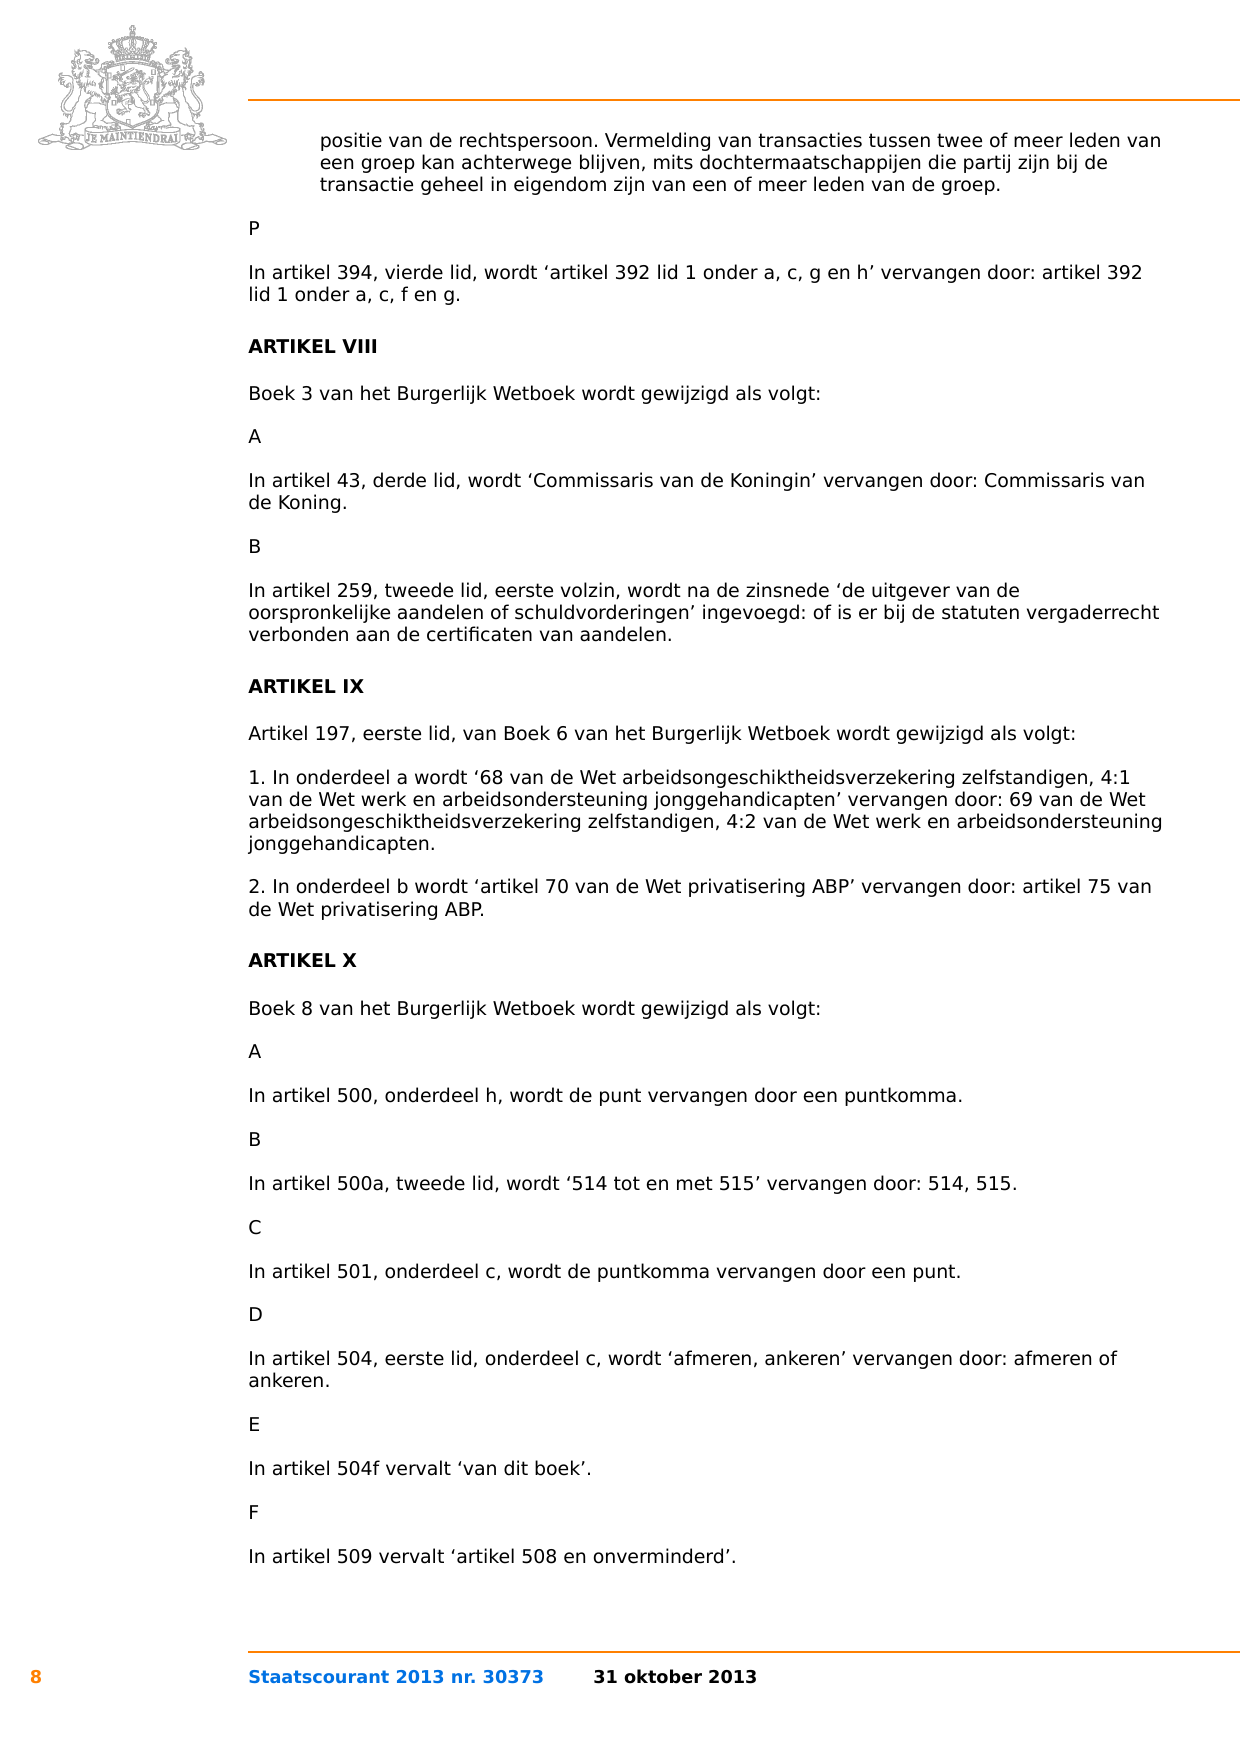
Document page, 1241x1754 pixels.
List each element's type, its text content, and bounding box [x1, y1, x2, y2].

text B [248, 536, 1163, 558]
text B [248, 1129, 1163, 1151]
text P [248, 218, 1163, 240]
picture [38, 25, 227, 150]
text F [248, 1502, 1163, 1524]
text In artikel 259, tweede lid, eerste volzin, wordt na de zinsnede ‘de uitgever van de oorspronkelijke aandelen of schuldvorderingen’ ingevoegd: of is er bij de statuten vergaderrecht verbonden aan de certificaten van aandelen. [248, 580, 1163, 646]
text In artikel 500a, tweede lid, wordt ‘514 tot en met 515’ vervangen door: 514, 515. [248, 1173, 1163, 1195]
text In artikel 43, derde lid, wordt ‘Commissaris van de Koningin’ vervangen door: Commissaris van de Koning. [248, 470, 1163, 514]
text Boek 8 van het Burgerlijk Wetboek wordt gewijzigd als volgt: [248, 997, 1163, 1019]
text A [248, 1041, 1163, 1063]
text E [248, 1414, 1163, 1436]
text In artikel 509 vervalt ‘artikel 508 en onverminderd’. [248, 1546, 1163, 1568]
text In artikel 501, onderdeel c, wordt de puntkomma vervangen door een punt. [248, 1261, 1163, 1282]
text Artikel 197, eerste lid, van Boek 6 van het Burgerlijk Wetboek wordt gewijzigd als volgt: [248, 723, 1163, 745]
text C [248, 1217, 1163, 1239]
subtitle ARTIKEL X [248, 950, 1163, 972]
text Boek 3 van het Burgerlijk Wetboek wordt gewijzigd als volgt: [248, 382, 1163, 404]
subtitle ARTIKEL VIII [248, 336, 1163, 357]
text D [248, 1304, 1163, 1326]
text 1. In onderdeel a wordt ‘68 van de Wet arbeidsongeschiktheidsverzekering zelfstandigen, 4:1 van de Wet werk en arbeidsondersteuning jonggehandicapten’ vervangen door: 69 van de Wet arbeidsongeschiktheidsverzekering zelfstandigen, 4:2 van de Wet werk en arbeidsondersteuning jonggehandicapten. [248, 767, 1163, 854]
text 2. In onderdeel b wordt ‘artikel 70 van de Wet privatisering ABP’ vervangen door: artikel 75 van de Wet privatisering ABP. [248, 876, 1163, 920]
subtitle ARTIKEL IX [248, 676, 1163, 698]
text A [248, 426, 1163, 448]
text In artikel 500, onderdeel h, wordt de punt vervangen door een puntkomma. [248, 1085, 1163, 1107]
text In artikel 394, vierde lid, wordt ‘artikel 392 lid 1 onder a, c, g en h’ vervangen door: artikel 392 lid 1 onder a, c, f en g. [248, 262, 1163, 306]
text In artikel 504, eerste lid, onderdeel c, wordt ‘afmeren, ankeren’ vervangen door: afmeren of ankeren. [248, 1348, 1163, 1392]
text positie van de rechtspersoon. Vermelding van transacties tussen twee of meer leden van een groep kan achterwege blijven, mits dochtermaatschappijen die partij zijn bij de transactie geheel in eigendom zijn van een of meer leden van de groep. [278, 130, 1163, 196]
text In artikel 504f vervalt ‘van dit boek’. [248, 1458, 1163, 1480]
